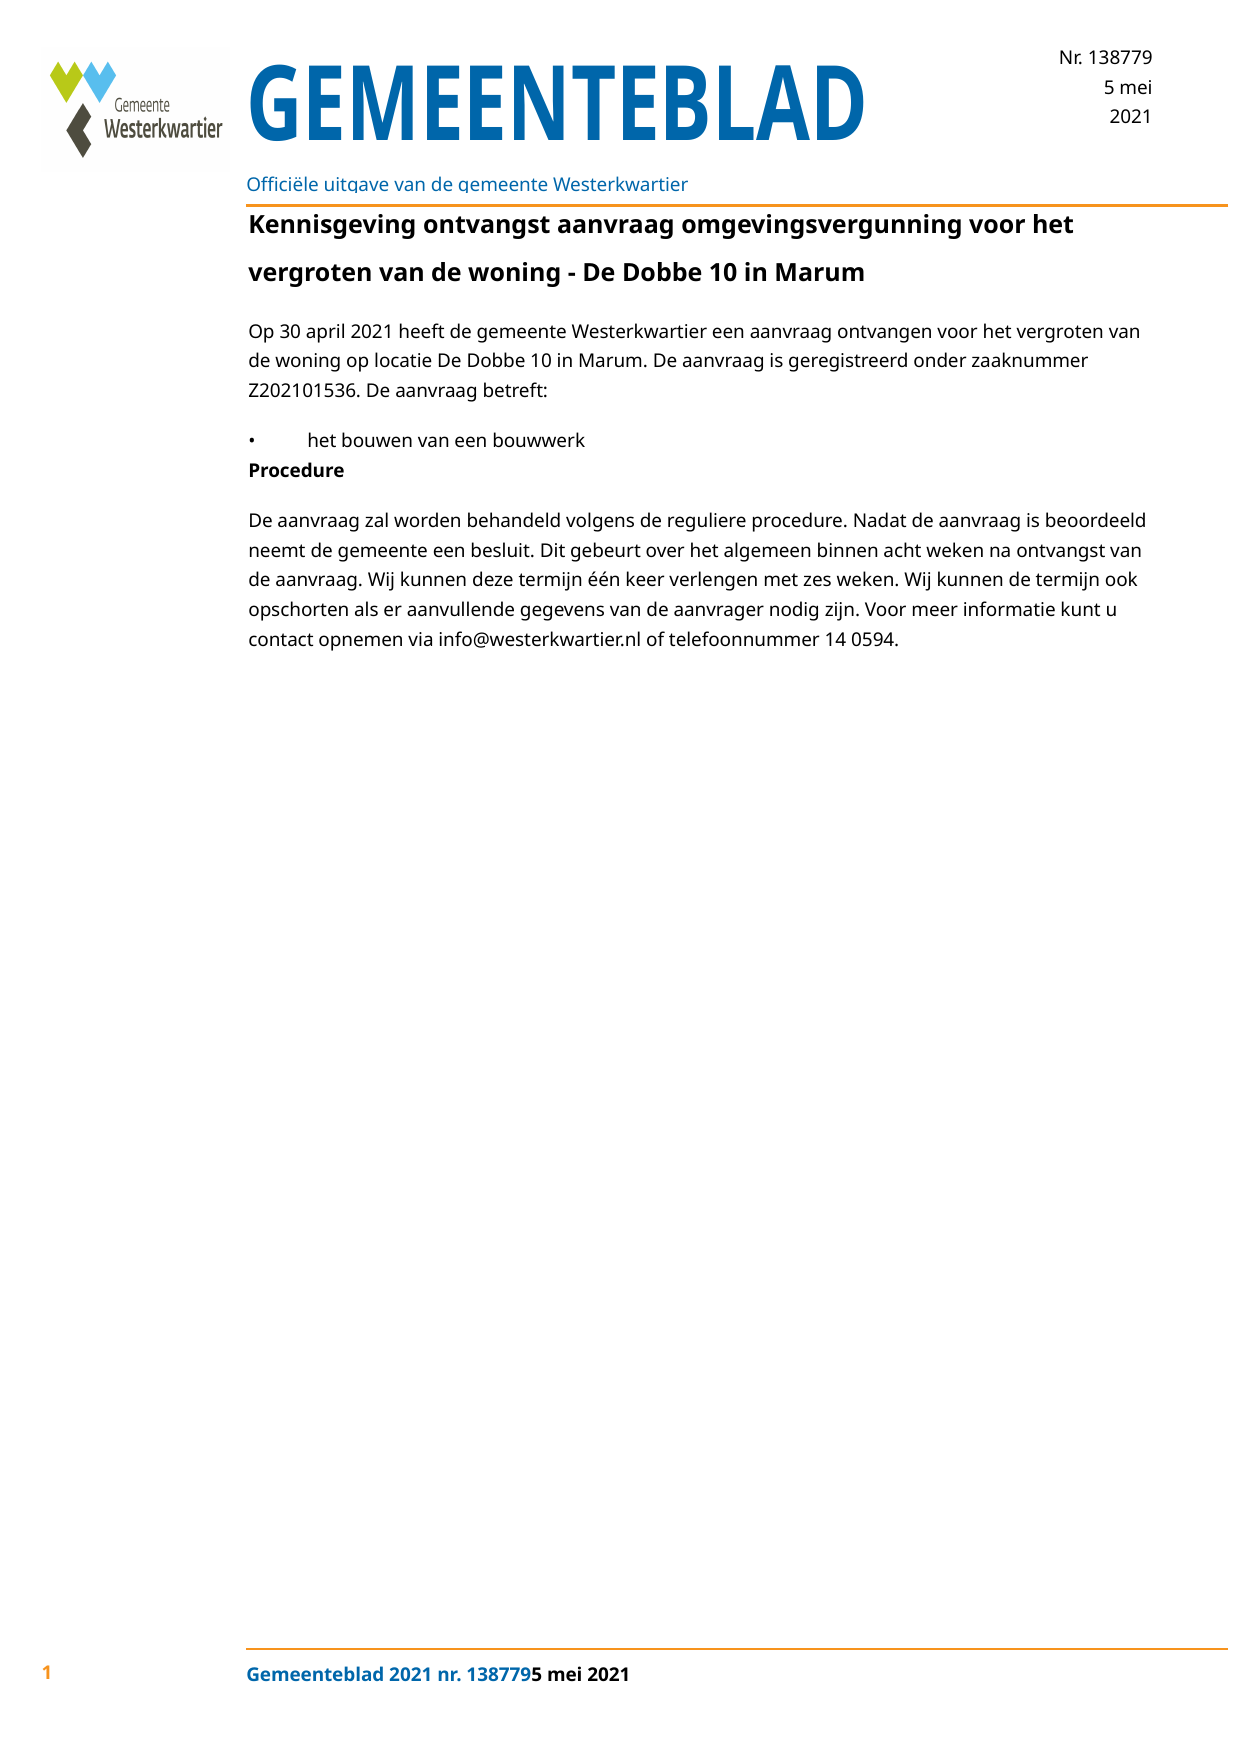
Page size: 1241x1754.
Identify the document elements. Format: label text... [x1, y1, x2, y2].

text Kennisgeving ontvangst aanvraag omgevingsvergunning voor het vergroten van de woning - De Dobbe 10 in Marum [248, 207, 1152, 288]
text Procedure [248, 457, 1152, 483]
text De aanvraag zal worden behandeld volgens de reguliere procedure. Nadat de aanvraag is beoordeeld neemt de gemeente een besluit. Dit gebeurt over het algemeen binnen acht weken na ontvangst van de aanvraag. Wij kunnen deze termijn één keer verlengen met zes weken. Wij kunnen de termijn ook opschorten als er aanvullende gegevens van de aanvrager nodig zijn. Voor meer informatie kunt u contact opnemen via info@westerkwartier.nl of telefoonnummer 14 0594. [248, 507, 1152, 652]
text Op 30 april 2021 heeft de gemeente Westerkwartier een aanvraag ontvangen voor het vergroten van de woning op locatie De Dobbe 10 in Marum. De aanvraag is geregistreerd onder zaaknummer Z202101536. De aanvraag betreft: [248, 318, 1152, 403]
picture [41, 47, 231, 172]
list het bouwen van een bouwwerk [248, 427, 1152, 453]
